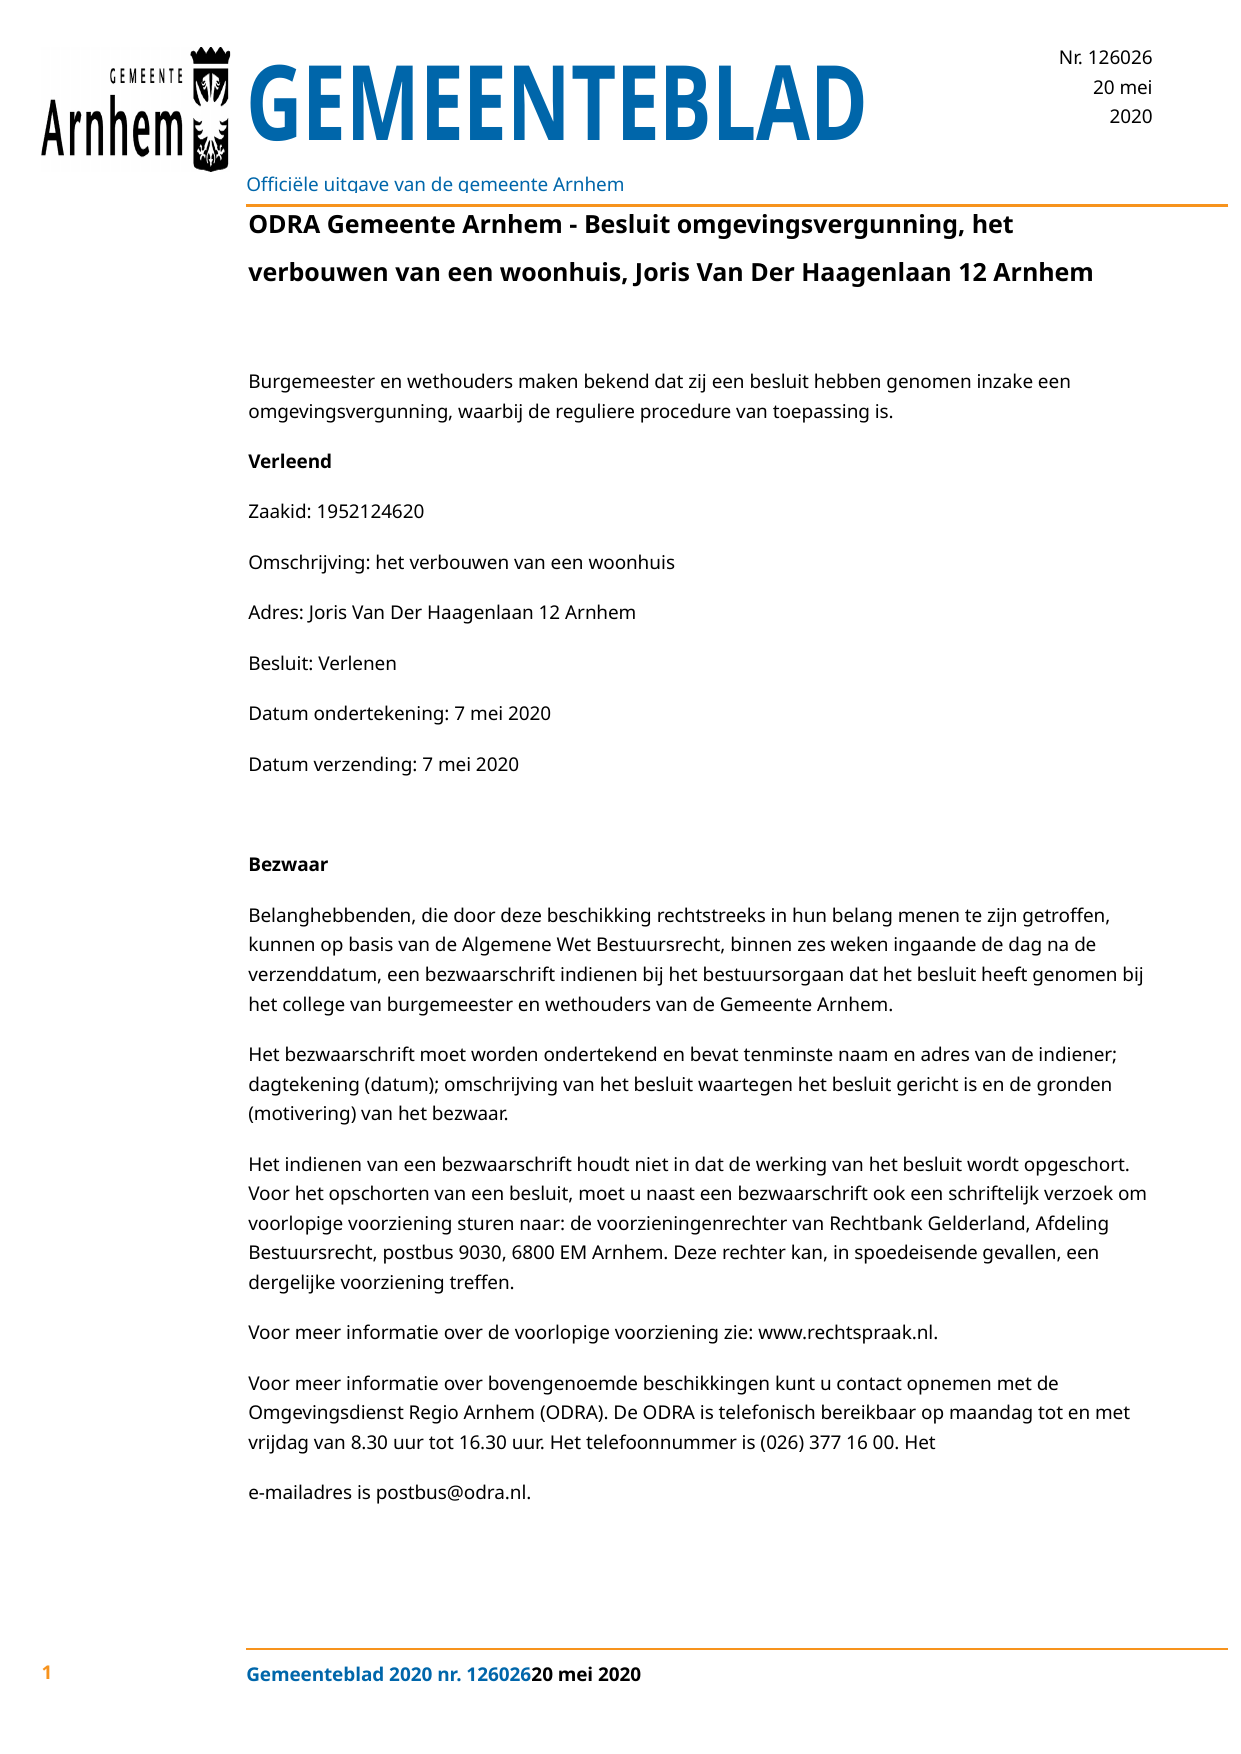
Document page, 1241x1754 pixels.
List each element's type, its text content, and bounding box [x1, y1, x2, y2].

text Adres: Joris Van Der Haagenlaan 12 Arnhem [248, 599, 1152, 625]
text Bezwaar [248, 852, 1152, 877]
text Het bezwaarschrift moet worden ondertekend en bevat tenminste naam en adres van de indiener; dagtekening (datum); omschrijving van het besluit waartegen het besluit gericht is en de gronden (motivering) van het bezwaar. [248, 1041, 1152, 1126]
text Datum verzending: 7 mei 2020 [248, 751, 1152, 777]
text Voor meer informatie over bovengenoemde beschikkingen kunt u contact opnemen met de Omgevingsdienst Regio Arnhem (ODRA). De ODRA is telefonisch bereikbaar op maandag tot en met vrijdag van 8.30 uur tot 16.30 uur. Het telefoonnummer is (026) 377 16 00. Het [248, 1370, 1152, 1455]
text Verleend [248, 448, 1152, 474]
picture [41, 47, 231, 172]
text Zaakid: 1952124620 [248, 499, 1152, 524]
text Besluit: Verlenen [248, 650, 1152, 676]
text Burgemeester en wethouders maken bekend dat zij een besluit hebben genomen inzake een omgevingsvergunning, waarbij de reguliere procedure van toepassing is. [248, 368, 1152, 424]
text ODRA Gemeente Arnhem - Besluit omgevingsvergunning, het verbouwen van een woonhuis, Joris Van Der Haagenlaan 12 Arnhem [248, 207, 1152, 288]
text Het indienen van een bezwaarschrift houdt niet in dat de werking van het besluit wordt opgeschort. Voor het opschorten van een besluit, moet u naast een bezwaarschrift ook een schriftelijk verzoek om voorlopige voorziening sturen naar: de voorzieningenrechter van Rechtbank Gelderland, Afdeling Bestuursrecht, postbus 9030, 6800 EM Arnhem. Deze rechter kan, in spoedeisende gevallen, een dergelijke voorziening treffen. [248, 1151, 1152, 1295]
text Datum ondertekening: 7 mei 2020 [248, 700, 1152, 726]
text Belanghebbenden, die door deze beschikking rechtstreeks in hun belang menen te zijn getroffen, kunnen op basis van de Algemene Wet Bestuursrecht, binnen zes weken ingaande de dag na de verzenddatum, een bezwaarschrift indienen bij het bestuursorgaan dat het besluit heeft genomen bij het college van burgemeester en wethouders van de Gemeente Arnhem. [248, 902, 1152, 1017]
text Voor meer informatie over de voorlopige voorziening zie: www.rechtspraak.nl. [248, 1319, 1152, 1345]
text Omschrijving: het verbouwen van een woonhuis [248, 549, 1152, 575]
text e-mailadres is postbus@odra.nl. [248, 1479, 1152, 1505]
